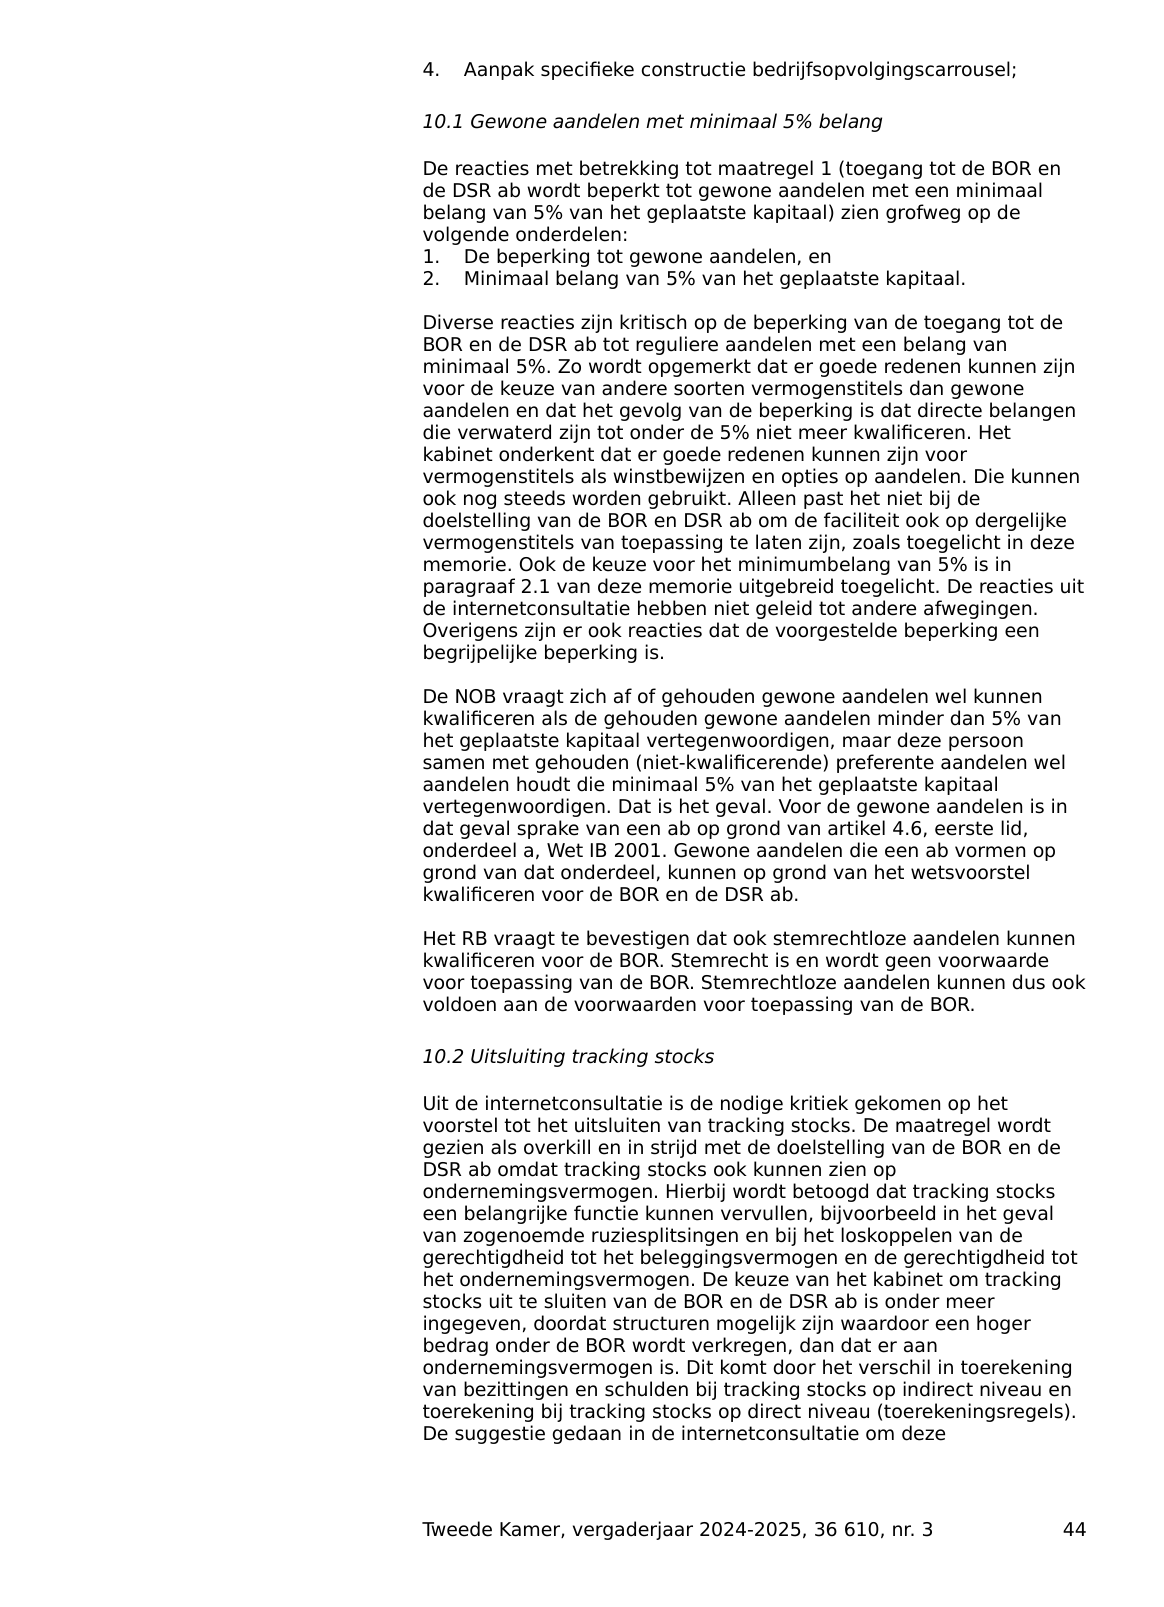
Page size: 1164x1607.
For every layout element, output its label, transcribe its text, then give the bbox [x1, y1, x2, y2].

text 4. Aanpak specifieke constructie bedrijfsopvolgingscarrousel; [422, 59, 1087, 81]
text De NOB vraagt zich af of gehouden gewone aandelen wel kunnen kwalificeren als de gehouden gewone aandelen minder dan 5% van het geplaatste kapitaal vertegenwoordigen, maar deze persoon samen met gehouden (niet-kwalificerende) preferente aandelen wel aandelen houdt die minimaal 5% van het geplaatste kapitaal vertegenwoordigen. Dat is het geval. Voor de gewone aandelen is in dat geval sprake van een ab op grond van artikel 4.6, eerste lid, onderdeel a, Wet IB 2001. Gewone aandelen die een ab vormen op grond van dat onderdeel, kunnen op grond van het wetsvoorstel kwalificeren voor de BOR en de DSR ab. [422, 686, 1087, 906]
subtitle 10.2 Uitsluiting tracking stocks [422, 1046, 1087, 1068]
text 1. De beperking tot gewone aandelen, en [422, 246, 1087, 268]
text Het RB vraagt te bevestigen dat ook stemrechtloze aandelen kunnen kwalificeren voor de BOR. Stemrecht is en wordt geen voorwaarde voor toepassing van de BOR. Stemrechtloze aandelen kunnen dus ook voldoen aan de voorwaarden voor toepassing van de BOR. [422, 928, 1087, 1016]
text 2. Minimaal belang van 5% van het geplaatste kapitaal. [422, 268, 1087, 290]
subtitle 10.1 Gewone aandelen met minimaal 5% belang [422, 111, 1087, 133]
text De reacties met betrekking tot maatregel 1 (toegang tot de BOR en de DSR ab wordt beperkt tot gewone aandelen met een minimaal belang van 5% van het geplaatste kapitaal) zien grofweg op de volgende onderdelen: [422, 158, 1087, 246]
text Diverse reacties zijn kritisch op de beperking van de toegang tot de BOR en de DSR ab tot reguliere aandelen met een belang van minimaal 5%. Zo wordt opgemerkt dat er goede redenen kunnen zijn voor de keuze van andere soorten vermogenstitels dan gewone aandelen en dat het gevolg van de beperking is dat directe belangen die verwaterd zijn tot onder de 5% niet meer kwalificeren. Het kabinet onderkent dat er goede redenen kunnen zijn voor vermogenstitels als winstbewijzen en opties op aandelen. Die kunnen ook nog steeds worden gebruikt. Alleen past het niet bij de doelstelling van de BOR en DSR ab om de faciliteit ook op dergelijke vermogenstitels van toepassing te laten zijn, zoals toegelicht in deze memorie. Ook de keuze voor het minimumbelang van 5% is in paragraaf 2.1 van deze memorie uitgebreid toegelicht. De reacties uit de internetconsultatie hebben niet geleid tot andere afwegingen. Overigens zijn er ook reacties dat de voorgestelde beperking een begrijpelijke beperking is. [422, 312, 1087, 664]
text Uit de internetconsultatie is de nodige kritiek gekomen op het voorstel tot het uitsluiten van tracking stocks. De maatregel wordt gezien als overkill en in strijd met de doelstelling van de BOR en de DSR ab omdat tracking stocks ook kunnen zien op ondernemingsvermogen. Hierbij wordt betoogd dat tracking stocks een belangrijke functie kunnen vervullen, bijvoorbeeld in het geval van zogenoemde ruziesplitsingen en bij het loskoppelen van de gerechtigdheid tot het beleggingsvermogen en de gerechtigdheid tot het ondernemingsvermogen. De keuze van het kabinet om tracking stocks uit te sluiten van de BOR en de DSR ab is onder meer ingegeven, doordat structuren mogelijk zijn waardoor een hoger bedrag onder de BOR wordt verkregen, dan dat er aan ondernemingsvermogen is. Dit komt door het verschil in toerekening van bezittingen en schulden bij tracking stocks op indirect niveau en toerekening bij tracking stocks op direct niveau (toerekeningsregels). De suggestie gedaan in de internetconsultatie om deze [422, 1093, 1087, 1444]
